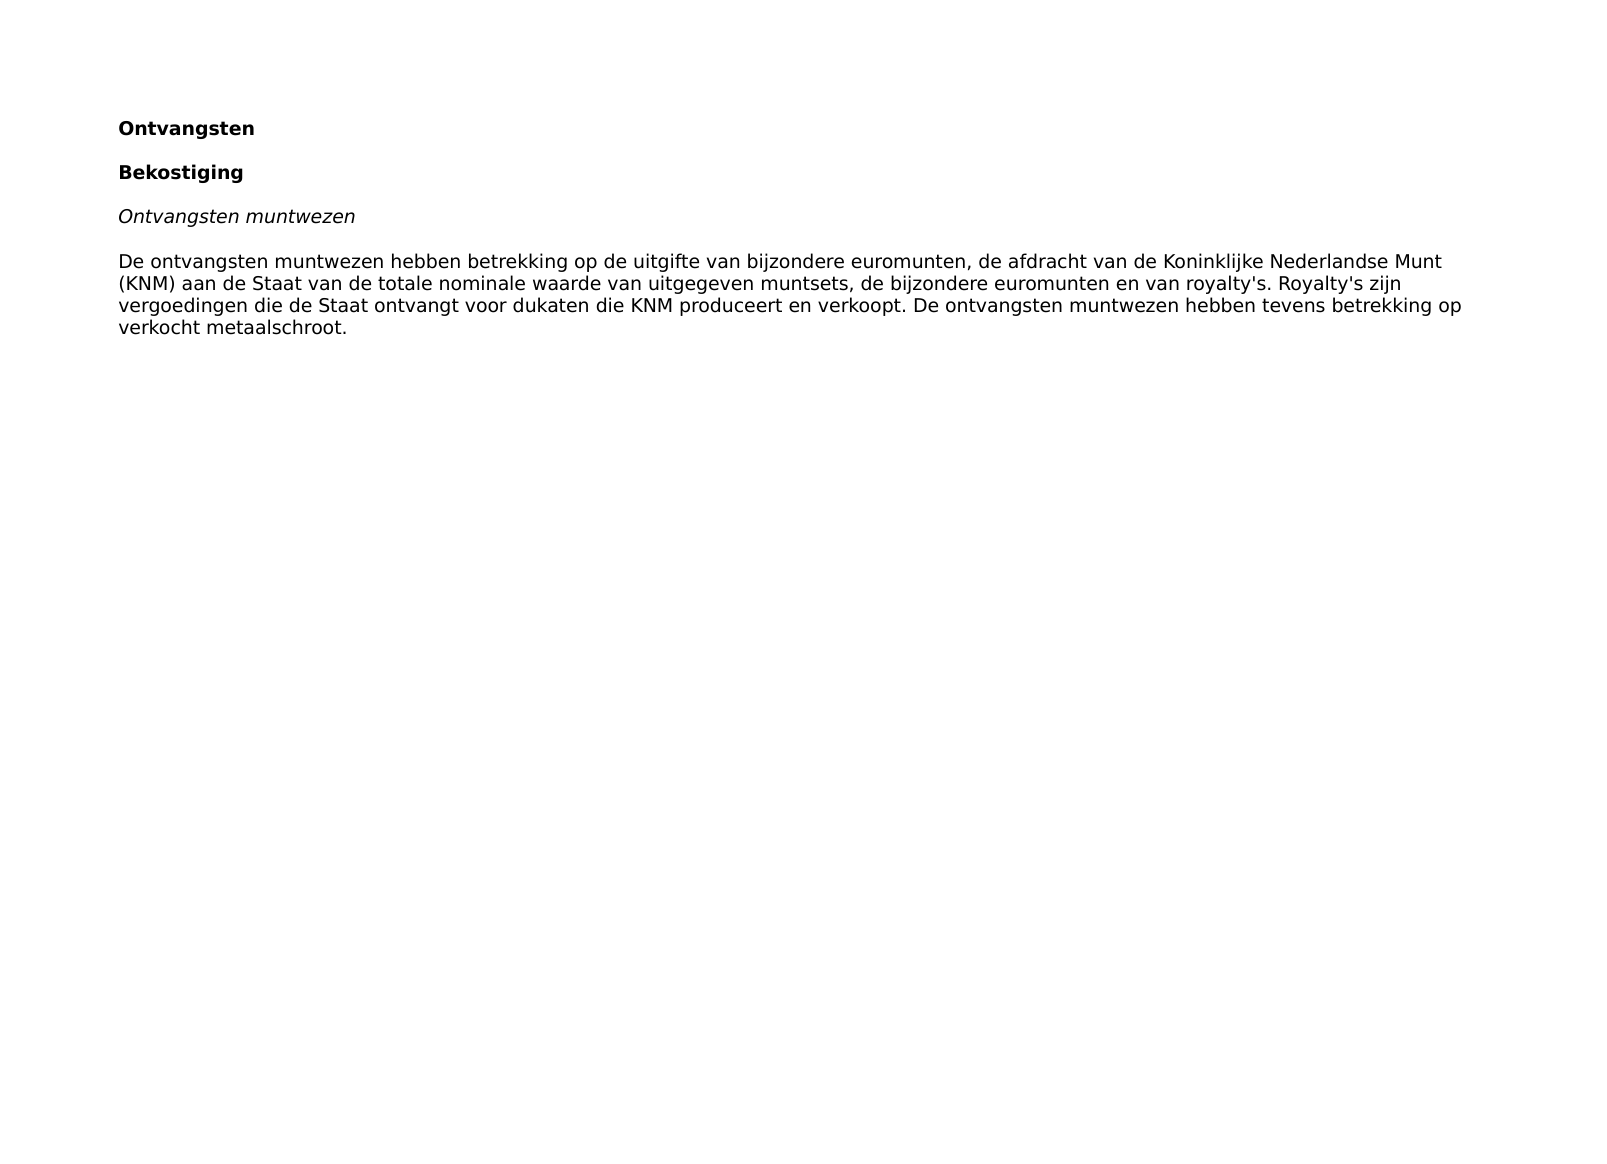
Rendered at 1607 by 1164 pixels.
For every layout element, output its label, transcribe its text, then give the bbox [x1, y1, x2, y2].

subtitle Ontvangsten [118, 118, 1488, 140]
subtitle Bekostiging [118, 162, 1488, 184]
subtitle Ontvangsten muntwezen [118, 206, 1488, 228]
text De ontvangsten muntwezen hebben betrekking op de uitgifte van bijzondere euromunten, de afdracht van de Koninklijke Nederlandse Munt (KNM) aan de Staat van de totale nominale waarde van uitgegeven muntsets, de bijzondere euromunten en van royalty's. Royalty's zijn vergoedingen die de Staat ontvangt voor dukaten die KNM produceert en verkoopt. De ontvangsten muntwezen hebben tevens betrekking op verkocht metaalschroot. [118, 251, 1488, 338]
